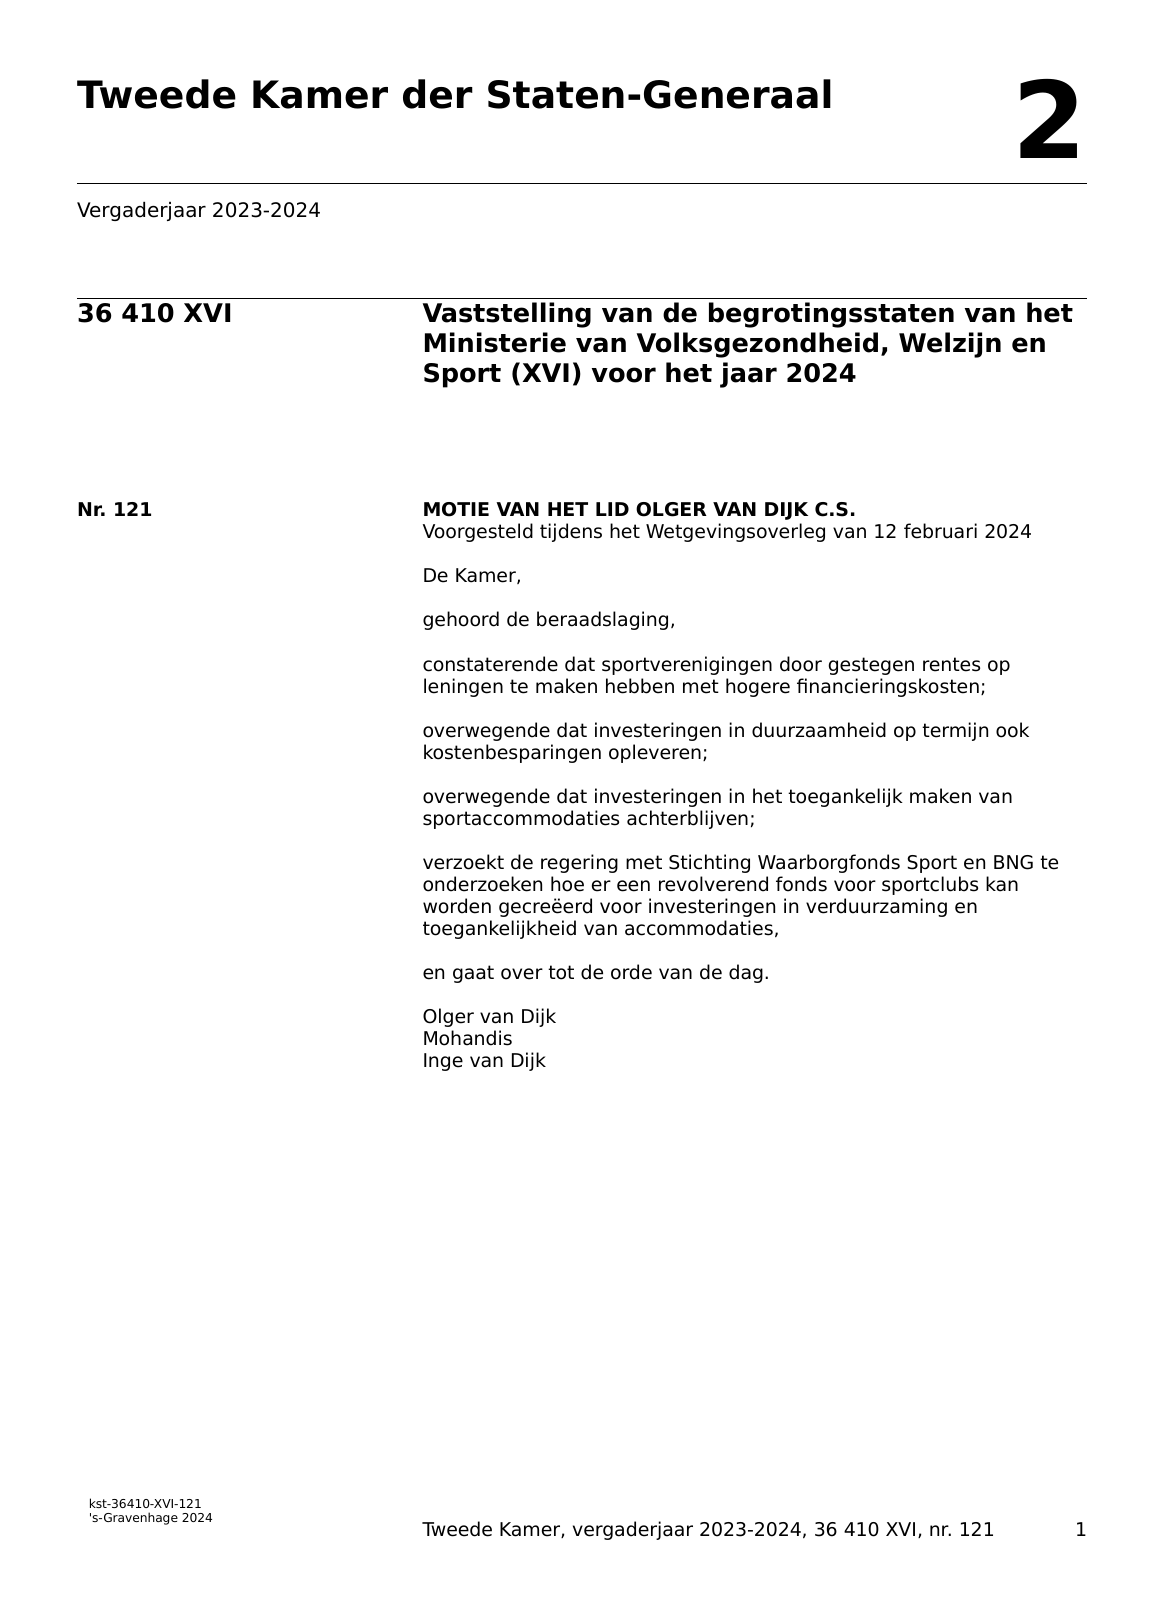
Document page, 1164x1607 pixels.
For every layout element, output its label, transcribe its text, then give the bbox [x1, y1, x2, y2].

subtitle 36 410 XVI Vaststelling van de begrotingsstaten van het Ministerie van Volksgezondheid, Welzijn en Sport (XVI) voor het jaar 2024 [77, 299, 1087, 388]
text De Kamer, [422, 565, 1087, 587]
text en gaat over tot de orde van de dag. [422, 962, 1087, 984]
text verzoekt de regering met Stichting Waarborgfonds Sport en BNG te onderzoeken hoe er een revolverend fonds voor sportclubs kan worden gecreëerd voor investeringen in verduurzaming en toegankelijkheid van accommodaties, [422, 852, 1087, 940]
text kst-36410-XVI-121 [88, 1497, 323, 1511]
text Mohandis [422, 1028, 1087, 1050]
text 's-Gravenhage 2024 [88, 1511, 323, 1525]
text Olger van Dijk [422, 1006, 1087, 1028]
text gehoord de beraadslaging, [422, 609, 1087, 631]
text Inge van Dijk [422, 1050, 1087, 1072]
table_header 2 [886, 59, 1087, 183]
text overwegende dat investeringen in duurzaamheid op termijn ook kostenbesparingen opleveren; [422, 720, 1087, 764]
text constaterende dat sportverenigingen door gestegen rentes op leningen te maken hebben met hogere financieringskosten; [422, 653, 1087, 697]
text overwegende dat investeringen in het toegankelijk maken van sportaccommodaties achterblijven; [422, 786, 1087, 830]
subtitle Nr. 121 MOTIE VAN HET LID OLGER VAN DIJK C.S. [77, 499, 1087, 521]
table_cell Vergaderjaar 2023-2024 [77, 184, 1087, 298]
text Voorgesteld tijdens het Wetgevingsoverleg van 12 februari 2024 [422, 521, 1087, 543]
table_header Tweede Kamer der Staten-Generaal [77, 59, 886, 183]
